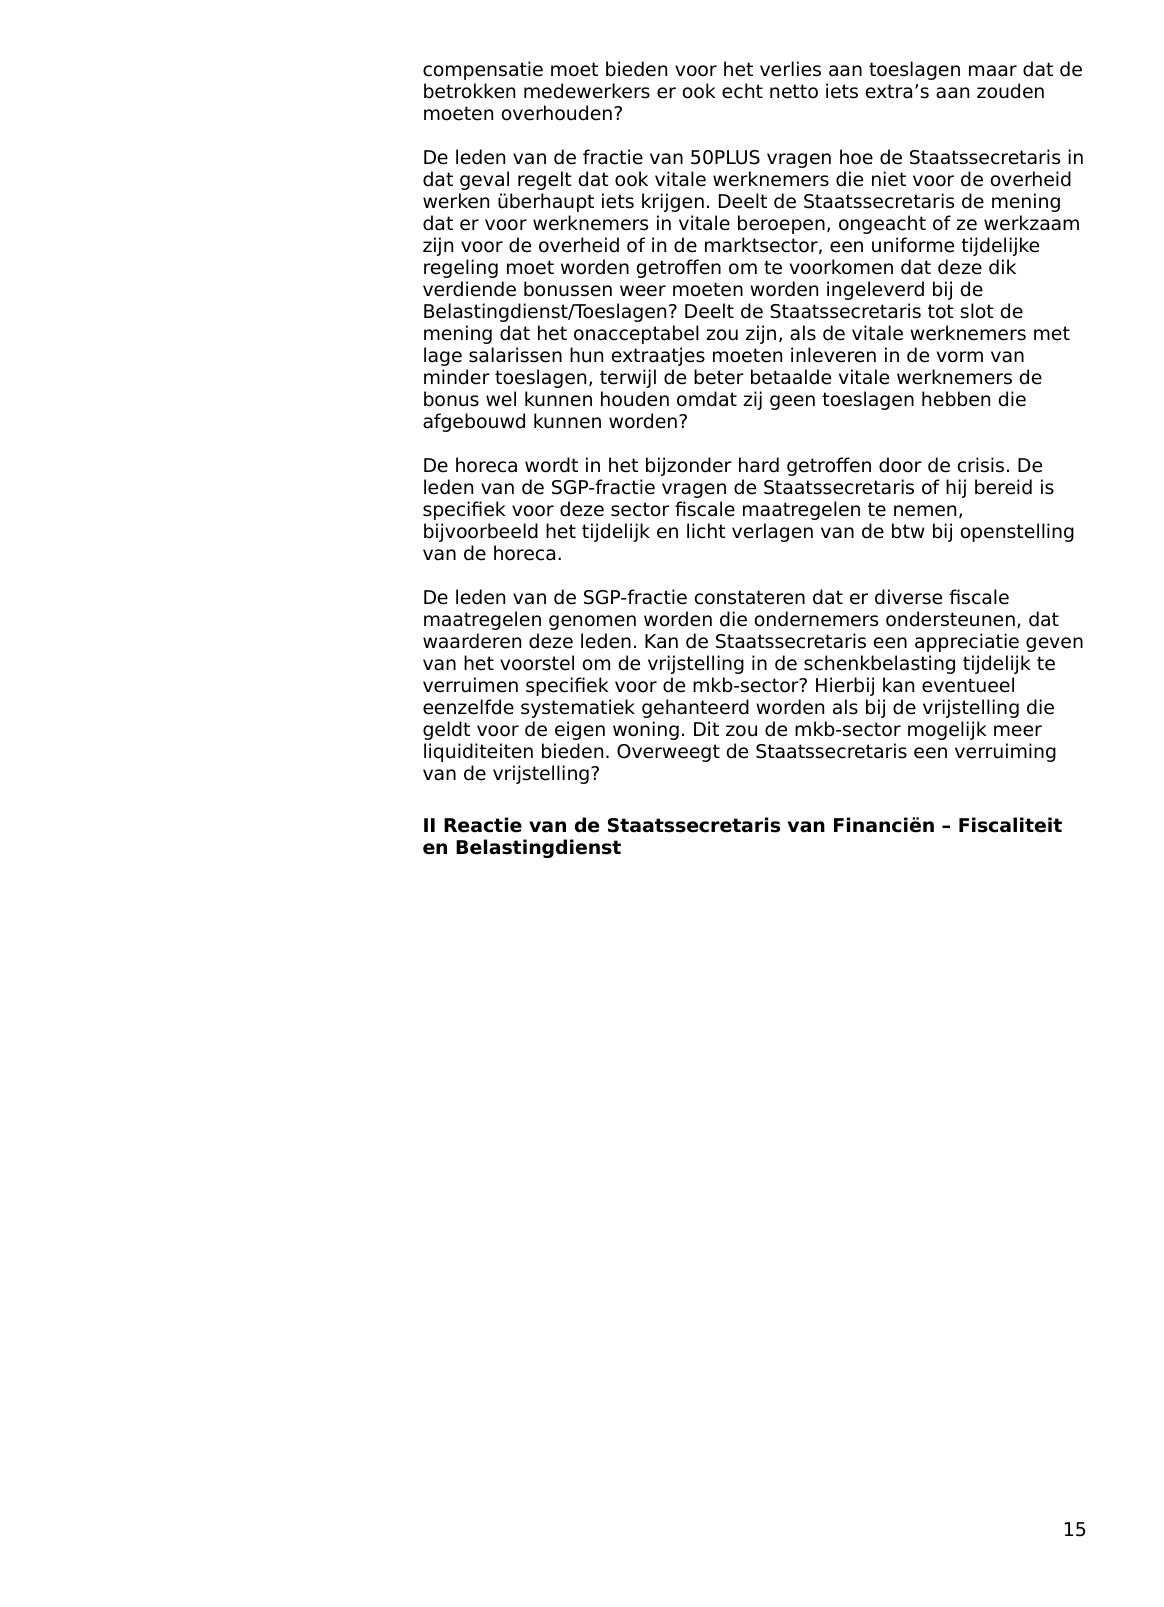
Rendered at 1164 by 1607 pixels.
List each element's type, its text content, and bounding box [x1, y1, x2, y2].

text De leden van de fractie van 50PLUS vragen hoe de Staatssecretaris in dat geval regelt dat ook vitale werknemers die niet voor de overheid werken überhaupt iets krijgen. Deelt de Staatssecretaris de mening dat er voor werknemers in vitale beroepen, ongeacht of ze werkzaam zijn voor de overheid of in de marktsector, een uniforme tijdelijke regeling moet worden getroffen om te voorkomen dat deze dik verdiende bonussen weer moeten worden ingeleverd bij de Belastingdienst/Toeslagen? Deelt de Staatssecretaris tot slot de mening dat het onacceptabel zou zijn, als de vitale werknemers met lage salarissen hun extraatjes moeten inleveren in de vorm van minder toeslagen, terwijl de beter betaalde vitale werknemers de bonus wel kunnen houden omdat zij geen toeslagen hebben die afgebouwd kunnen worden? [422, 147, 1087, 433]
text De leden van de SGP-fractie constateren dat er diverse fiscale maatregelen genomen worden die ondernemers ondersteunen, dat waarderen deze leden. Kan de Staatssecretaris een appreciatie geven van het voorstel om de vrijstelling in de schenkbelasting tijdelijk te verruimen specifiek voor de mkb-sector? Hierbij kan eventueel eenzelfde systematiek gehanteerd worden als bij de vrijstelling die geldt voor de eigen woning. Dit zou de mkb-sector mogelijk meer liquiditeiten bieden. Overweegt de Staatssecretaris een verruiming van de vrijstelling? [422, 587, 1087, 785]
text compensatie moet bieden voor het verlies aan toeslagen maar dat de betrokken medewerkers er ook echt netto iets extra’s aan zouden moeten overhouden? [422, 59, 1087, 125]
subtitle II Reactie van de Staatssecretaris van Financiën – Fiscaliteit en Belastingdienst [422, 815, 1087, 859]
text De horeca wordt in het bijzonder hard getroffen door de crisis. De leden van de SGP-fractie vragen de Staatssecretaris of hij bereid is specifiek voor deze sector fiscale maatregelen te nemen, bijvoorbeeld het tijdelijk en licht verlagen van de btw bij openstelling van de horeca. [422, 455, 1087, 565]
